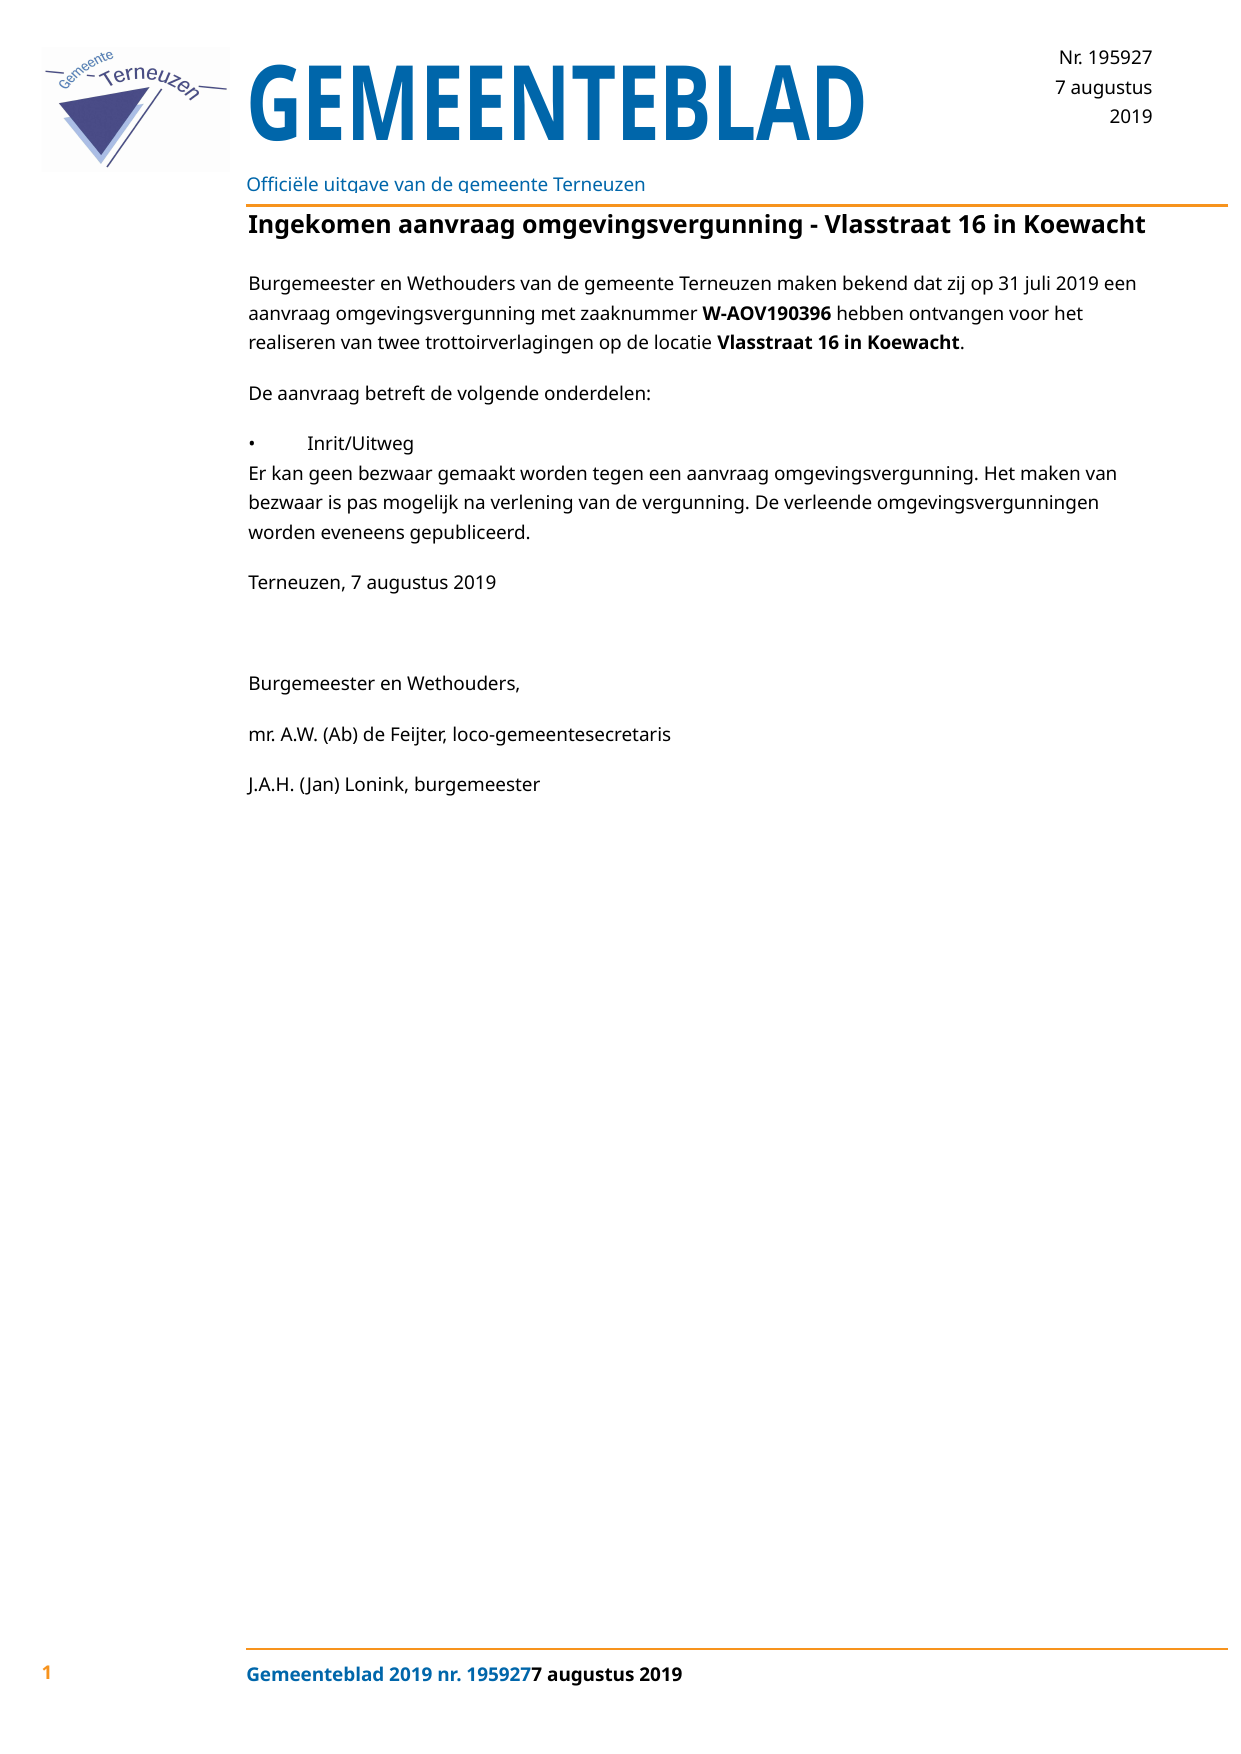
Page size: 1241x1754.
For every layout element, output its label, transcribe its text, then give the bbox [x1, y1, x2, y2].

text Er kan geen bezwaar gemaakt worden tegen een aanvraag omgevingsvergunning. Het maken van bezwaar is pas mogelijk na verlening van de vergunning. De verleende omgevingsvergunningen worden eveneens gepubliceerd. [248, 460, 1152, 545]
text Burgemeester en Wethouders, [248, 670, 1152, 696]
picture [41, 47, 231, 172]
text J.A.H. (Jan) Lonink, burgemeester [248, 771, 1152, 797]
text Ingekomen aanvraag omgevingsvergunning - Vlasstraat 16 in Koewacht [248, 207, 1152, 241]
text Burgemeester en Wethouders van de gemeente Terneuzen maken bekend dat zij op 31 juli 2019 een aanvraag omgevingsvergunning met zaaknummer W-AOV190396 hebben ontvangen voor het realiseren van twee trottoirverlagingen op de locatie Vlasstraat 16 in Koewacht. [248, 270, 1152, 355]
text Terneuzen, 7 augustus 2019 [248, 569, 1152, 595]
text mr. A.W. (Ab) de Feijter, loco-gemeentesecretaris [248, 721, 1152, 746]
text De aanvraag betreft de volgende onderdelen: [248, 380, 1152, 406]
list Inrit/Uitweg [248, 430, 1152, 456]
